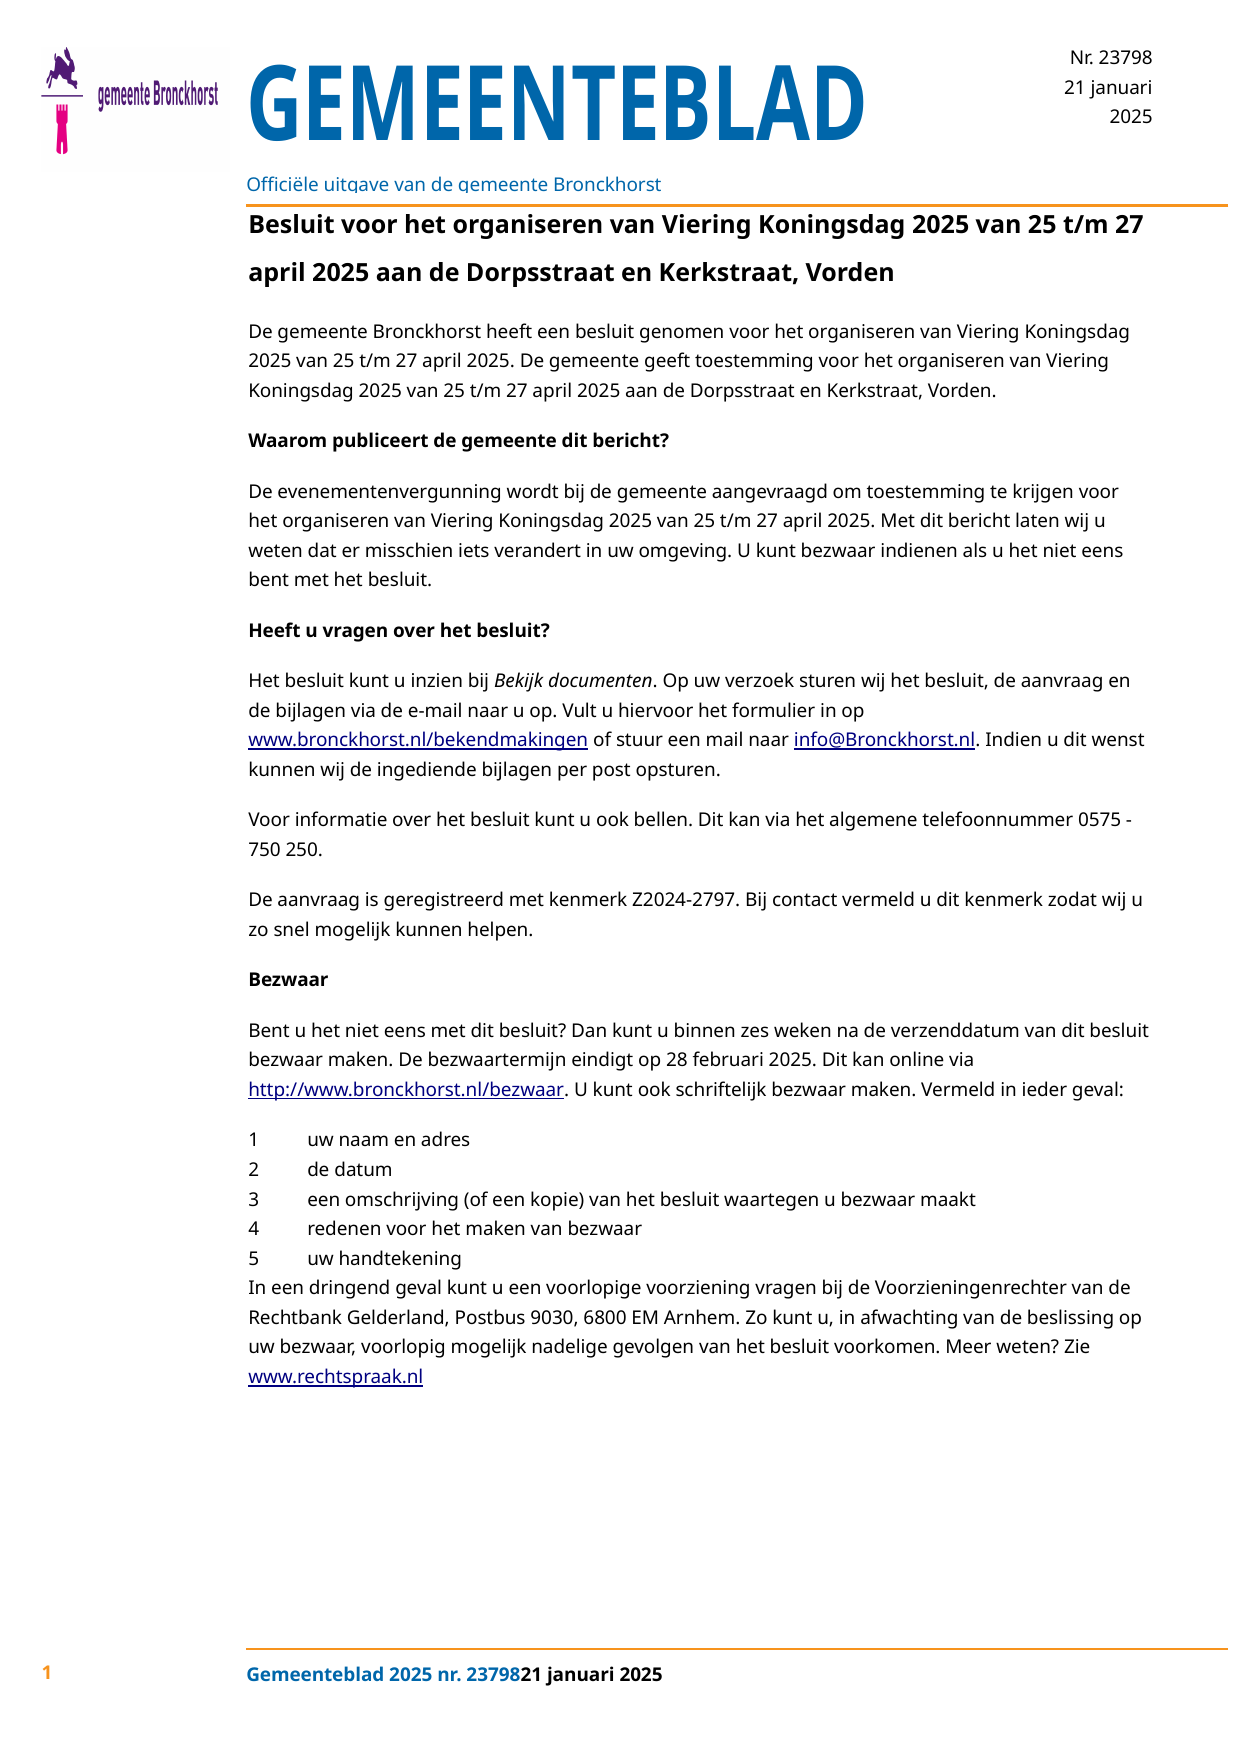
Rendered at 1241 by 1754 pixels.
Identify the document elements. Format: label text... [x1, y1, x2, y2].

text Bent u het niet eens met dit besluit? Dan kunt u binnen zes weken na de verzenddatum van dit besluit bezwaar maken. De bezwaartermijn eindigt op 28 februari 2025. Dit kan online via http://www.bronckhorst.nl/bezwaar. U kunt ook schriftelijk bezwaar maken. Vermeld in ieder geval: [248, 1017, 1152, 1102]
picture [41, 47, 231, 172]
text Heeft u vragen over het besluit? [248, 617, 1152, 643]
text De evenementenvergunning wordt bij de gemeente aangevraagd om toestemming te krijgen voor het organiseren van Viering Koningsdag 2025 van 25 t/m 27 april 2025. Met dit bericht laten wij u weten dat er misschien iets verandert in uw omgeving. U kunt bezwaar indienen als u het niet eens bent met het besluit. [248, 478, 1152, 592]
text Waarom publiceert de gemeente dit bericht? [248, 427, 1152, 453]
text Besluit voor het organiseren van Viering Koningsdag 2025 van 25 t/m 27 april 2025 aan de Dorpsstraat en Kerkstraat, Vorden [248, 207, 1152, 288]
list uw naam en adres [248, 1127, 1152, 1152]
list de datum [248, 1156, 1152, 1182]
text Het besluit kunt u inzien bij Bekijk documenten. Op uw verzoek sturen wij het besluit, de aanvraag en de bijlagen via de e-mail naar u op. Vult u hiervoor het formulier in op www.bronckhorst.nl/bekendmakingen of stuur een mail naar info@Bronckhorst.nl. Indien u dit wenst kunnen wij de ingediende bijlagen per post opsturen. [248, 667, 1152, 782]
text Voor informatie over het besluit kunt u ook bellen. Dit kan via het algemene telefoonnummer 0575 - 750 250. [248, 807, 1152, 862]
list uw handtekening [248, 1245, 1152, 1271]
text De gemeente Bronckhorst heeft een besluit genomen voor het organiseren van Viering Koningsdag 2025 van 25 t/m 27 april 2025. De gemeente geeft toestemming voor het organiseren van Viering Koningsdag 2025 van 25 t/m 27 april 2025 aan de Dorpsstraat en Kerkstraat, Vorden. [248, 318, 1152, 403]
text De aanvraag is geregistreerd met kenmerk Z2024-2797. Bij contact vermeld u dit kenmerk zodat wij u zo snel mogelijk kunnen helpen. [248, 887, 1152, 942]
list een omschrijving (of een kopie) van het besluit waartegen u bezwaar maakt [248, 1186, 1152, 1212]
text In een dringend geval kunt u een voorlopige voorziening vragen bij de Voorzieningenrechter van de Rechtbank Gelderland, Postbus 9030, 6800 EM Arnhem. Zo kunt u, in afwachting van de beslissing op uw bezwaar, voorlopig mogelijk nadelige gevolgen van het besluit voorkomen. Meer weten? Zie www.rechtspraak.nl [248, 1274, 1152, 1389]
text Bezwaar [248, 967, 1152, 992]
list redenen voor het maken van bezwaar [248, 1215, 1152, 1241]
